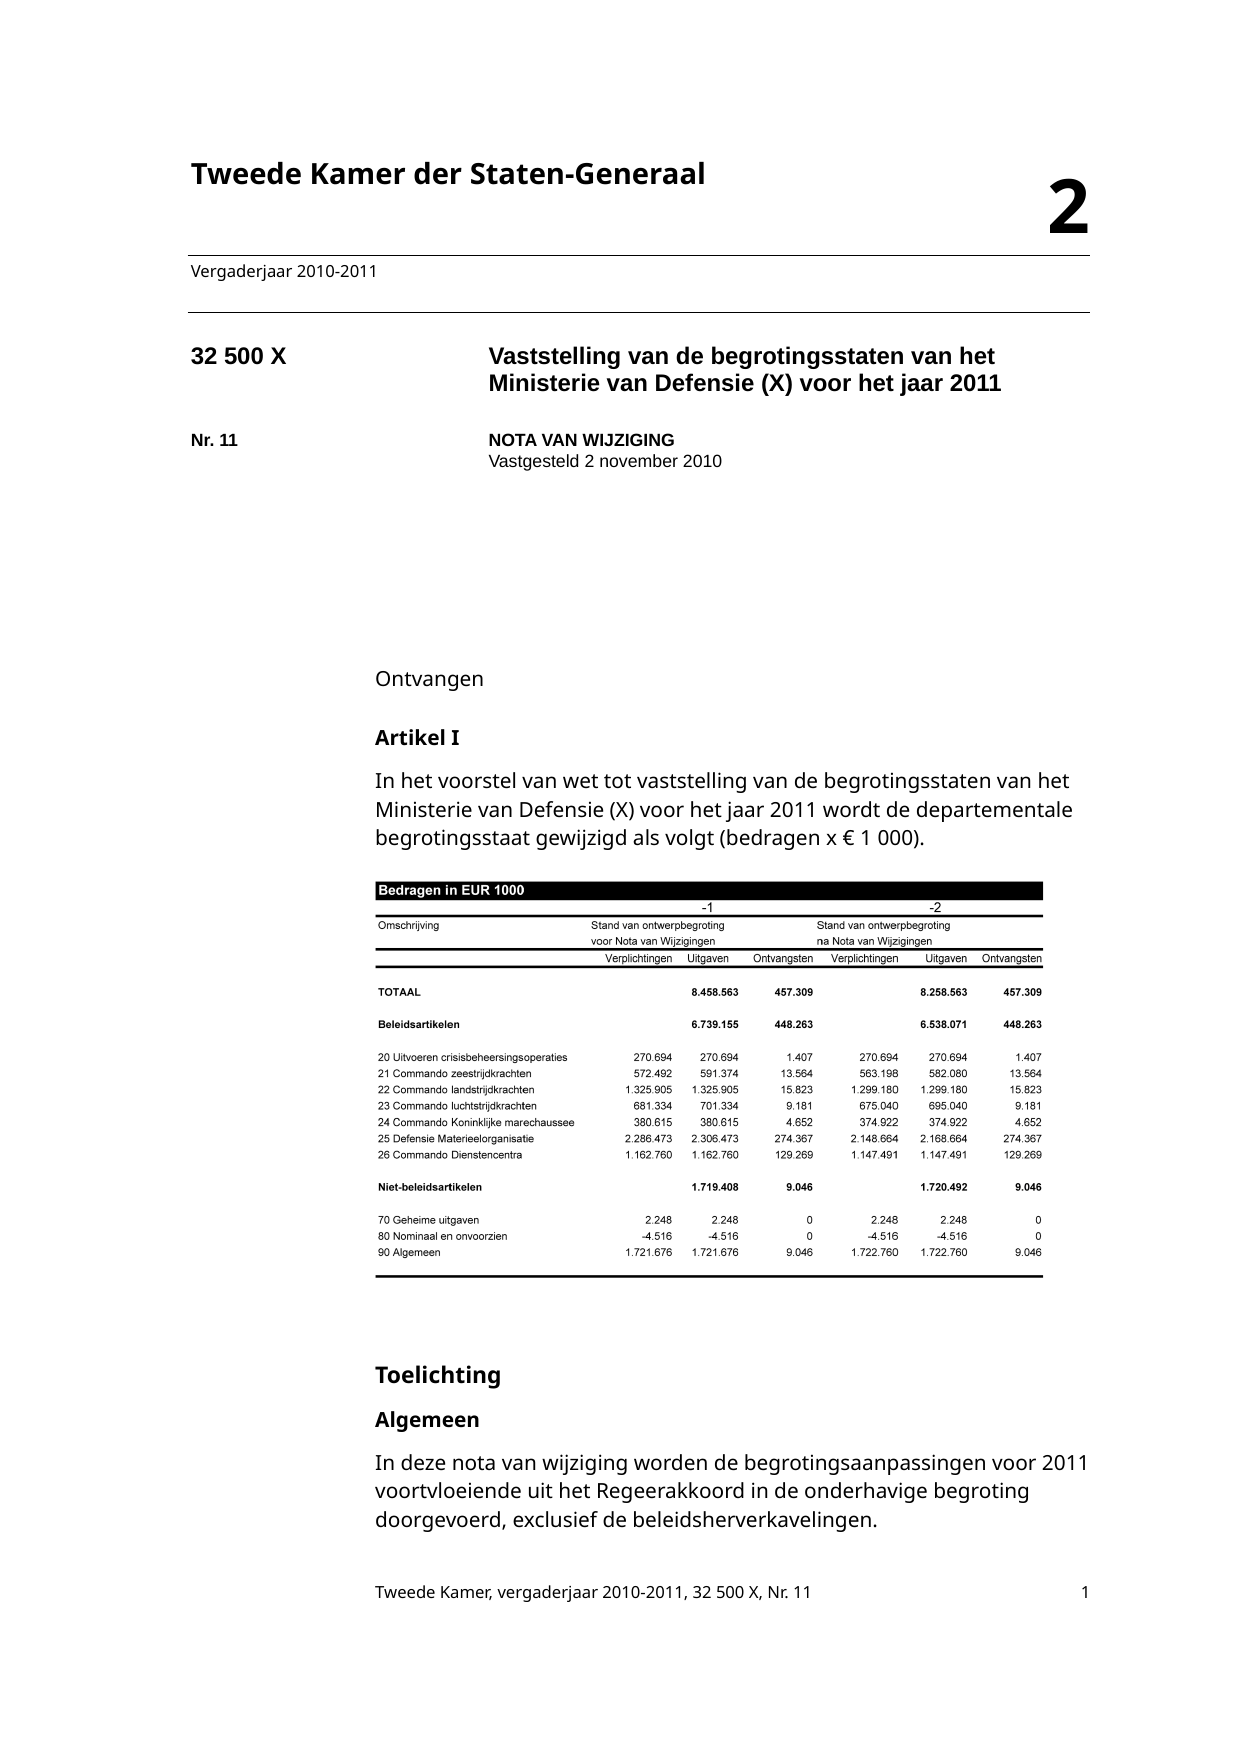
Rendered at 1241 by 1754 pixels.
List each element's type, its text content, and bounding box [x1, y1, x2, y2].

table_cell Nr. 11 [188, 427, 485, 546]
table_cell Vaststelling van de begrotingsstaten van het Ministerie van Defensie (X) voor het jaar 2011 [485, 339, 1090, 427]
table_cell [485, 256, 1090, 312]
text Algemeen [375, 1405, 1090, 1433]
table_cell Vergaderjaar 2010-2011 [188, 256, 485, 312]
table_cell 32 500 X [188, 339, 485, 427]
picture [375, 881, 1044, 1278]
table_cell [485, 313, 1090, 339]
text Artikel I [375, 723, 1090, 751]
text In deze nota van wijziging worden de begrotingsaanpassingen voor 2011 voortvloeiende uit het Regeerakkoord in de onderhavige begroting doorgevoerd, exclusief de beleidsherverkavelingen. [375, 1448, 1090, 1533]
subtitle Toelichting [375, 1358, 1090, 1390]
table_cell [188, 313, 485, 339]
table_header Tweede Kamer der Staten-Generaal [188, 150, 909, 255]
text Ontvangen [375, 664, 1090, 693]
table_cell NOTA VAN WIJZIGING Vastgesteld 2 november 2010 [485, 427, 1090, 546]
table_header 2 [910, 150, 1090, 255]
text In het voorstel van wet tot vaststelling van de begrotingsstaten van het Ministerie van Defensie (X) voor het jaar 2011 wordt de departementale begrotingsstaat gewijzigd als volgt (bedragen x € 1 000). [375, 766, 1090, 852]
